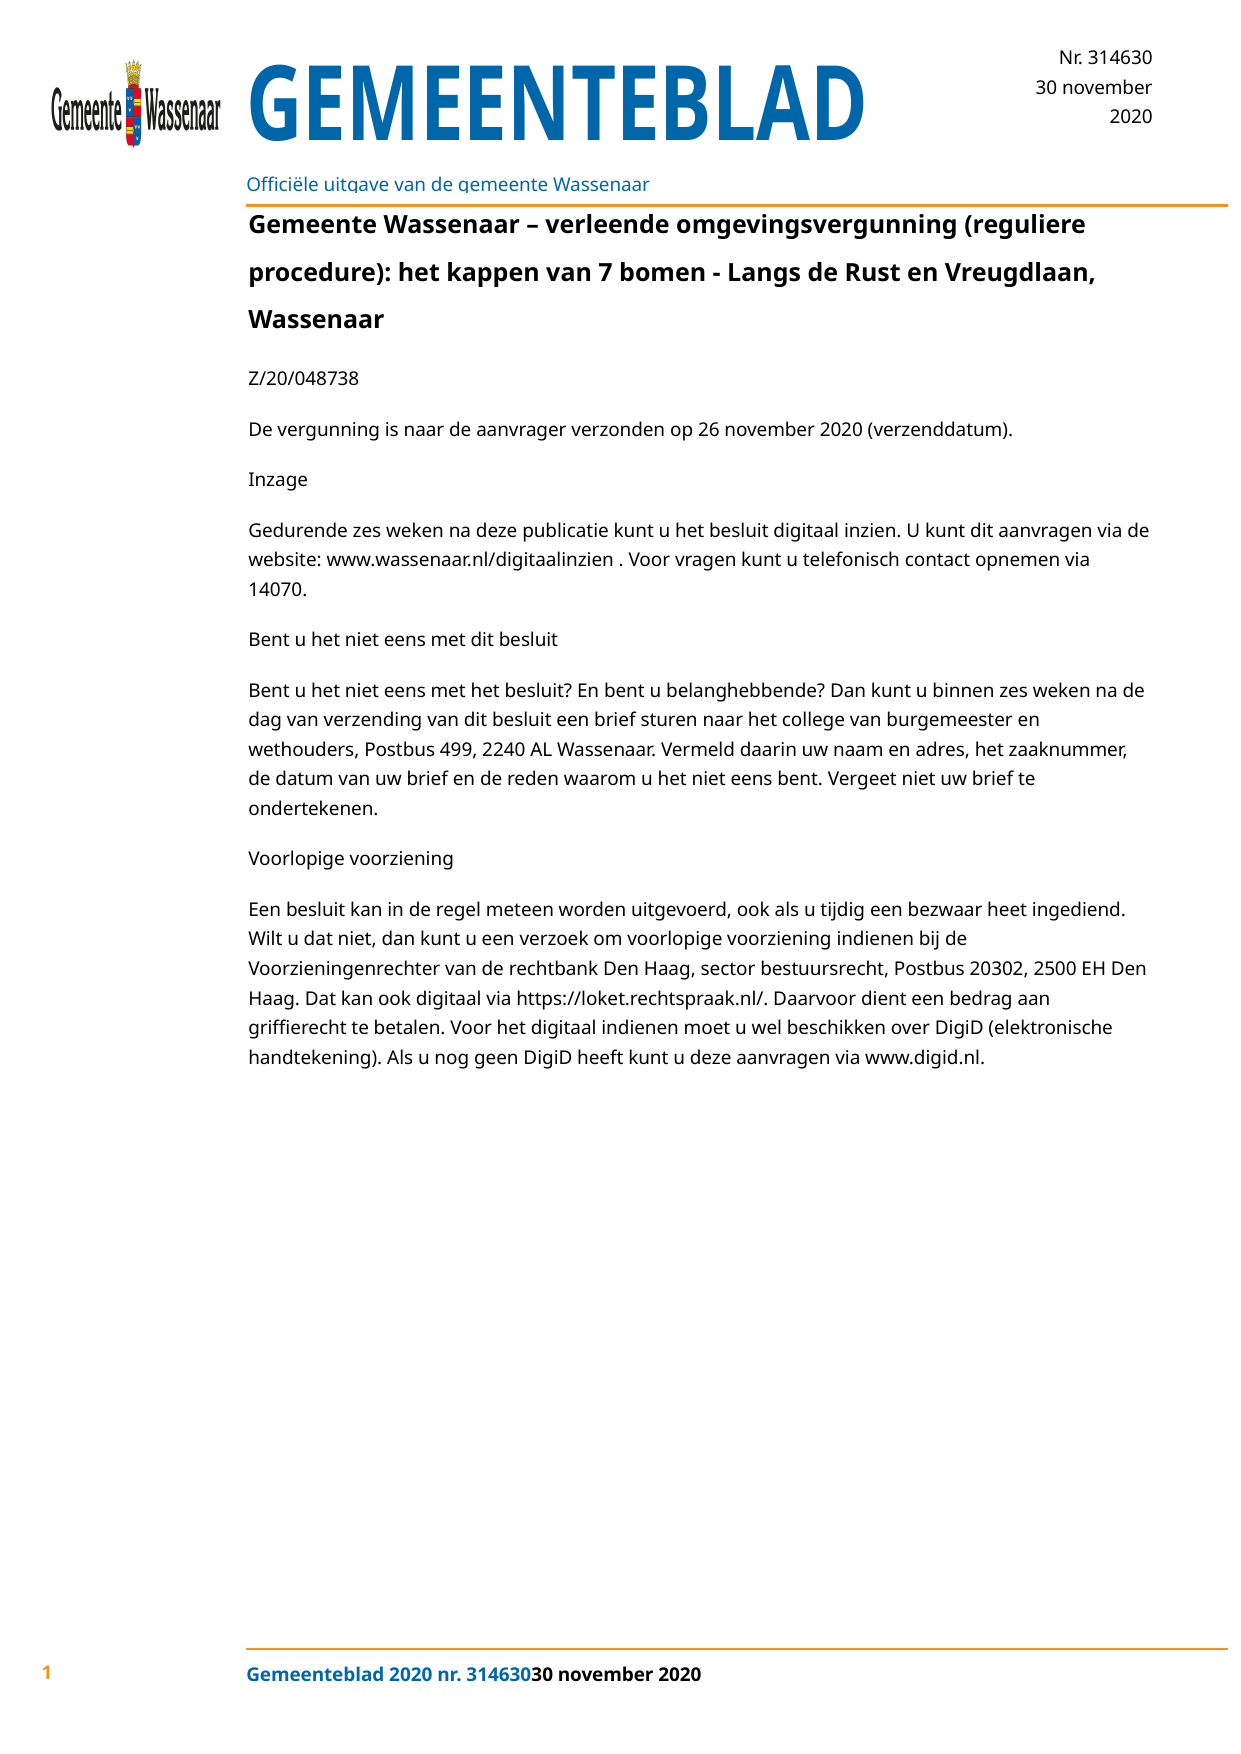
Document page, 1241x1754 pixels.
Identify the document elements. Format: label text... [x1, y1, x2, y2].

text Inzage [248, 466, 1152, 492]
text Bent u het niet eens met dit besluit [248, 626, 1152, 652]
text Gemeente Wassenaar – verleende omgevingsvergunning (reguliere procedure): het kappen van 7 bomen - Langs de Rust en Vreugdlaan, Wassenaar [248, 207, 1152, 336]
text Bent u het niet eens met het besluit? En bent u belanghebbende? Dan kunt u binnen zes weken na de dag van verzending van dit besluit een brief sturen naar het college van burgemeester en wethouders, Postbus 499, 2240 AL Wassenaar. Vermeld daarin uw naam en adres, het zaaknummer, de datum van uw brief en de reden waarom u het niet eens bent. Vergeet niet uw brief te ondertekenen. [248, 677, 1152, 821]
text Gedurende zes weken na deze publicatie kunt u het besluit digitaal inzien. U kunt dit aanvragen via de website: www.wassenaar.nl/digitaalinzien . Voor vragen kunt u telefonisch contact opnemen via 14070. [248, 517, 1152, 602]
text De vergunning is naar de aanvrager verzonden op 26 november 2020 (verzenddatum). [248, 416, 1152, 442]
text Z/20/048738 [248, 366, 1152, 391]
picture [41, 47, 231, 172]
text Voorlopige voorziening [248, 846, 1152, 871]
text Een besluit kan in de regel meteen worden uitgevoerd, ook als u tijdig een bezwaar heet ingediend. Wilt u dat niet, dan kunt u een verzoek om voorlopige voorziening indienen bij de Voorzieningenrechter van de rechtbank Den Haag, sector bestuursrecht, Postbus 20302, 2500 EH Den Haag. Dat kan ook digitaal via https://loket.rechtspraak.nl/. Daarvoor dient een bedrag aan griffierecht te betalen. Voor het digitaal indienen moet u wel beschikken over DigiD (elektronische handtekening). Als u nog geen DigiD heeft kunt u deze aanvragen via www.digid.nl. [248, 896, 1152, 1069]
